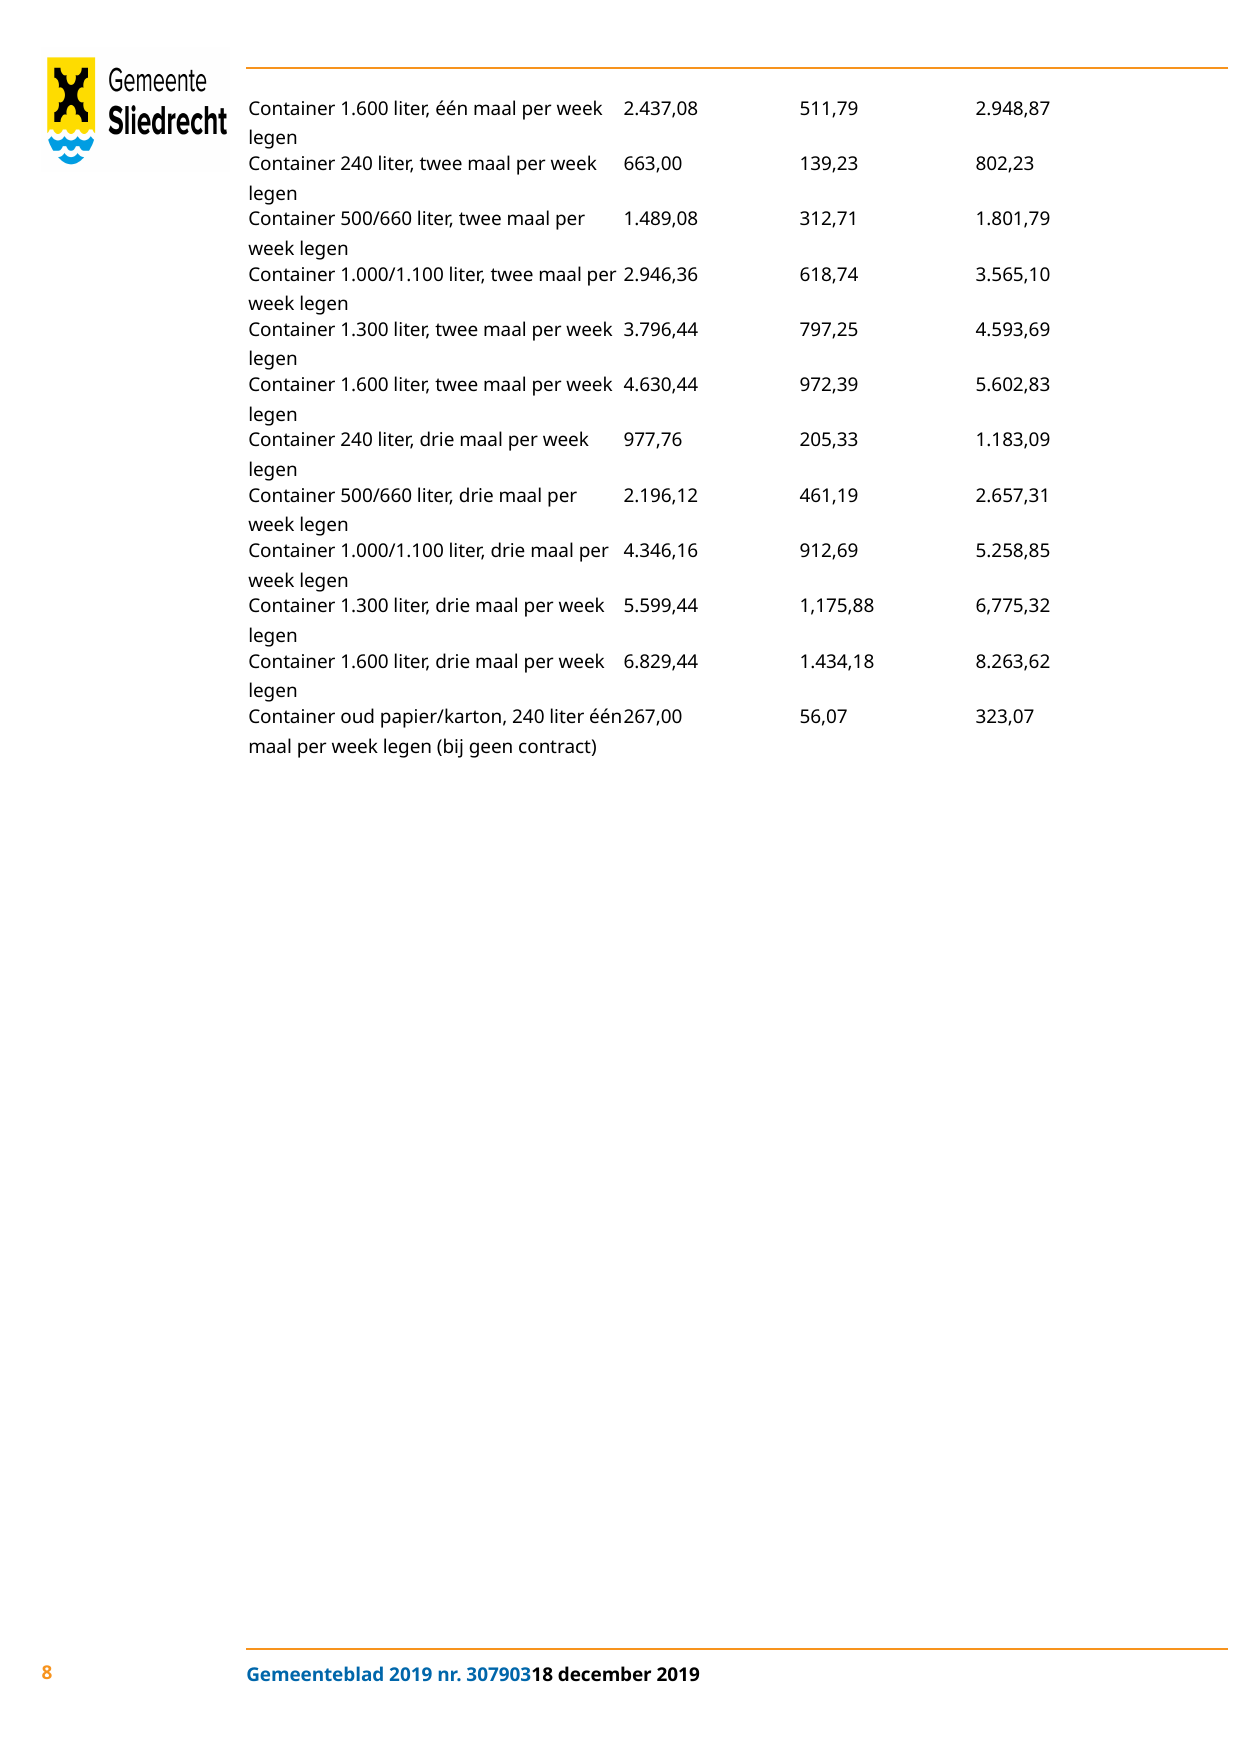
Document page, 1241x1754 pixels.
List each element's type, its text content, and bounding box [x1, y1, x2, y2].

table_cell 267,00 [623, 703, 799, 758]
table_cell 663,00 [623, 150, 799, 205]
table_cell Container 1.600 liter, drie maal per week legen [248, 648, 623, 703]
table_cell 1.801,79 [975, 205, 1152, 261]
table_cell 323,07 [975, 703, 1152, 758]
table_cell Container 240 liter, drie maal per week legen [248, 427, 623, 482]
table_cell Container 1.600 liter, twee maal per week legen [248, 371, 623, 427]
table_cell 2.196,12 [623, 482, 799, 537]
table_cell 5.258,85 [975, 537, 1152, 593]
table_cell 5.599,44 [623, 593, 799, 648]
table_cell Container 500/660 liter, twee maal per week legen [248, 205, 623, 261]
table_cell 797,25 [799, 316, 975, 371]
table_cell Container 500/660 liter, drie maal per week legen [248, 482, 623, 537]
table_cell 2.437,08 [623, 95, 799, 150]
table_cell 5.602,83 [975, 371, 1152, 427]
table_cell 4.346,16 [623, 537, 799, 593]
table_cell 2.946,36 [623, 261, 799, 316]
table_cell 2.657,31 [975, 482, 1152, 537]
table_cell 2.948,87 [975, 95, 1152, 150]
table_cell Container 1.300 liter, drie maal per week legen [248, 593, 623, 648]
table_cell 139,23 [799, 150, 975, 205]
table_cell 912,69 [799, 537, 975, 593]
table_cell 1.183,09 [975, 427, 1152, 482]
table_cell Container 1.000/1.100 liter, twee maal per week legen [248, 261, 623, 316]
table_cell 312,71 [799, 205, 975, 261]
table_cell 205,33 [799, 427, 975, 482]
table_cell 3.796,44 [623, 316, 799, 371]
table_cell 56,07 [799, 703, 975, 758]
table_cell 1,175,88 [799, 593, 975, 648]
table_cell Container oud papier/karton, 240 liter één maal per week legen (bij geen contract) [248, 703, 623, 758]
picture [41, 47, 231, 172]
table_cell 6.829,44 [623, 648, 799, 703]
table_cell Container 1.000/1.100 liter, drie maal per week legen [248, 537, 623, 593]
table_cell 1.489,08 [623, 205, 799, 261]
table_cell 3.565,10 [975, 261, 1152, 316]
table_cell Container 1.600 liter, één maal per week legen [248, 95, 623, 150]
table_cell 6,775,32 [975, 593, 1152, 648]
table_cell 977,76 [623, 427, 799, 482]
table_cell 972,39 [799, 371, 975, 427]
table_cell 802,23 [975, 150, 1152, 205]
table_cell 461,19 [799, 482, 975, 537]
table_cell Container 240 liter, twee maal per week legen [248, 150, 623, 205]
table_cell 8.263,62 [975, 648, 1152, 703]
table_cell 1.434,18 [799, 648, 975, 703]
table_cell 4.630,44 [623, 371, 799, 427]
table_cell Container 1.300 liter, twee maal per week legen [248, 316, 623, 371]
table_cell 4.593,69 [975, 316, 1152, 371]
table_cell 618,74 [799, 261, 975, 316]
table_cell 511,79 [799, 95, 975, 150]
